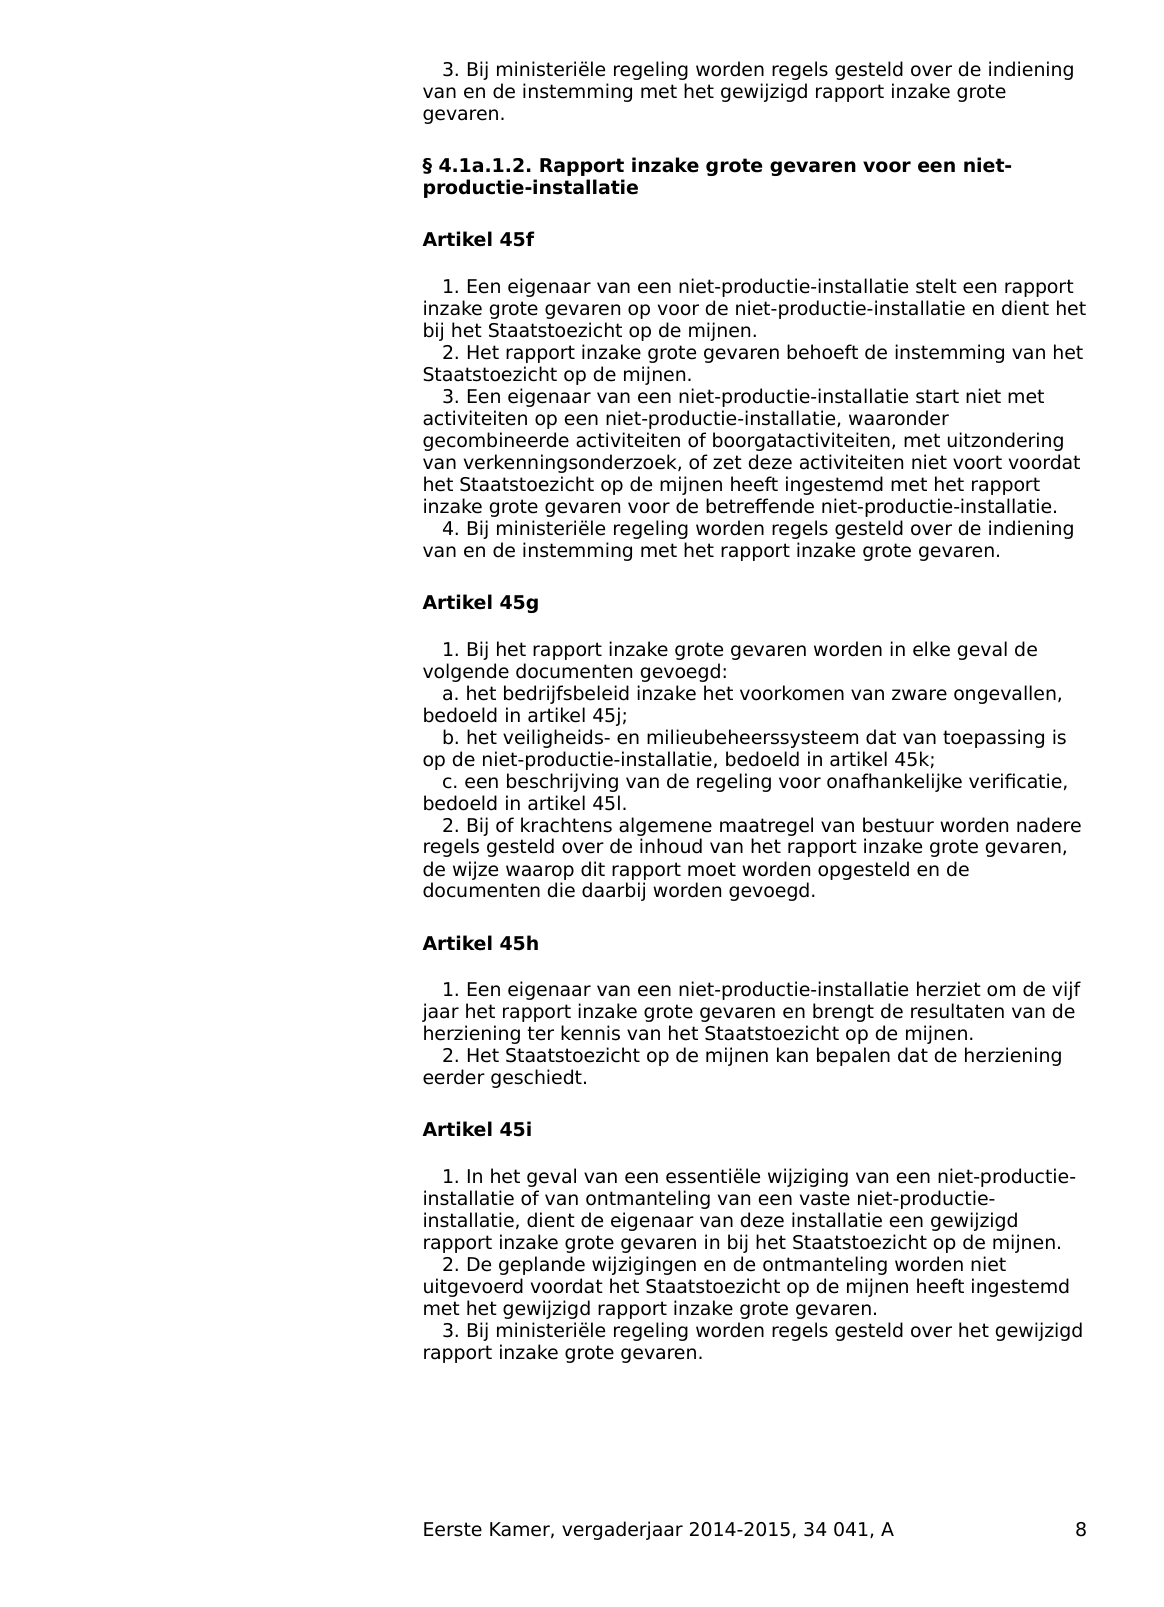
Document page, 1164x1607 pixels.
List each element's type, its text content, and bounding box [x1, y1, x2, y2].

subtitle Artikel 45h [422, 932, 1087, 954]
text 3. Bij ministeriële regeling worden regels gesteld over het gewijzigd rapport inzake grote gevaren. [422, 1320, 1087, 1364]
text c. een beschrijving van de regeling voor onafhankelijke verificatie, bedoeld in artikel 45l. [422, 771, 1087, 814]
subtitle Artikel 45i [422, 1119, 1087, 1141]
subtitle § 4.1a.1.2. Rapport inzake grote gevaren voor een niet-productie-installatie [422, 155, 1087, 199]
text 2. Het Staatstoezicht op de mijnen kan bepalen dat de herziening eerder geschiedt. [422, 1045, 1087, 1089]
text 4. Bij ministeriële regeling worden regels gesteld over de indiening van en de instemming met het rapport inzake grote gevaren. [422, 518, 1087, 562]
subtitle Artikel 45g [422, 592, 1087, 614]
text 2. De geplande wijzigingen en de ontmanteling worden niet uitgevoerd voordat het Staatstoezicht op de mijnen heeft ingestemd met het gewijzigd rapport inzake grote gevaren. [422, 1254, 1087, 1320]
text b. het veiligheids- en milieubeheerssysteem dat van toepassing is op de niet-productie-installatie, bedoeld in artikel 45k; [422, 727, 1087, 771]
text 1. Een eigenaar van een niet-productie-installatie stelt een rapport inzake grote gevaren op voor de niet-productie-installatie en dient het bij het Staatstoezicht op de mijnen. [422, 276, 1087, 342]
text 1. Bij het rapport inzake grote gevaren worden in elke geval de volgende documenten gevoegd: [422, 639, 1087, 683]
subtitle Artikel 45f [422, 229, 1087, 251]
text a. het bedrijfsbeleid inzake het voorkomen van zware ongevallen, bedoeld in artikel 45j; [422, 683, 1087, 727]
text 1. Een eigenaar van een niet-productie-installatie herziet om de vijf jaar het rapport inzake grote gevaren en brengt de resultaten van de herziening ter kennis van het Staatstoezicht op de mijnen. [422, 979, 1087, 1045]
text 3. Bij ministeriële regeling worden regels gesteld over de indiening van en de instemming met het gewijzigd rapport inzake grote gevaren. [422, 59, 1087, 125]
text 2. Het rapport inzake grote gevaren behoeft de instemming van het Staatstoezicht op de mijnen. [422, 342, 1087, 386]
text 3. Een eigenaar van een niet-productie-installatie start niet met activiteiten op een niet-productie-installatie, waaronder gecombineerde activiteiten of boorgatactiviteiten, met uitzondering van verkenningsonderzoek, of zet deze activiteiten niet voort voordat het Staatstoezicht op de mijnen heeft ingestemd met het rapport inzake grote gevaren voor de betreffende niet-productie-installatie. [422, 386, 1087, 518]
text 2. Bij of krachtens algemene maatregel van bestuur worden nadere regels gesteld over de inhoud van het rapport inzake grote gevaren, de wijze waarop dit rapport moet worden opgesteld en de documenten die daarbij worden gevoegd. [422, 814, 1087, 902]
text 1. In het geval van een essentiële wijziging van een niet-productie-installatie of van ontmanteling van een vaste niet-productie-installatie, dient de eigenaar van deze installatie een gewijzigd rapport inzake grote gevaren in bij het Staatstoezicht op de mijnen. [422, 1166, 1087, 1254]
